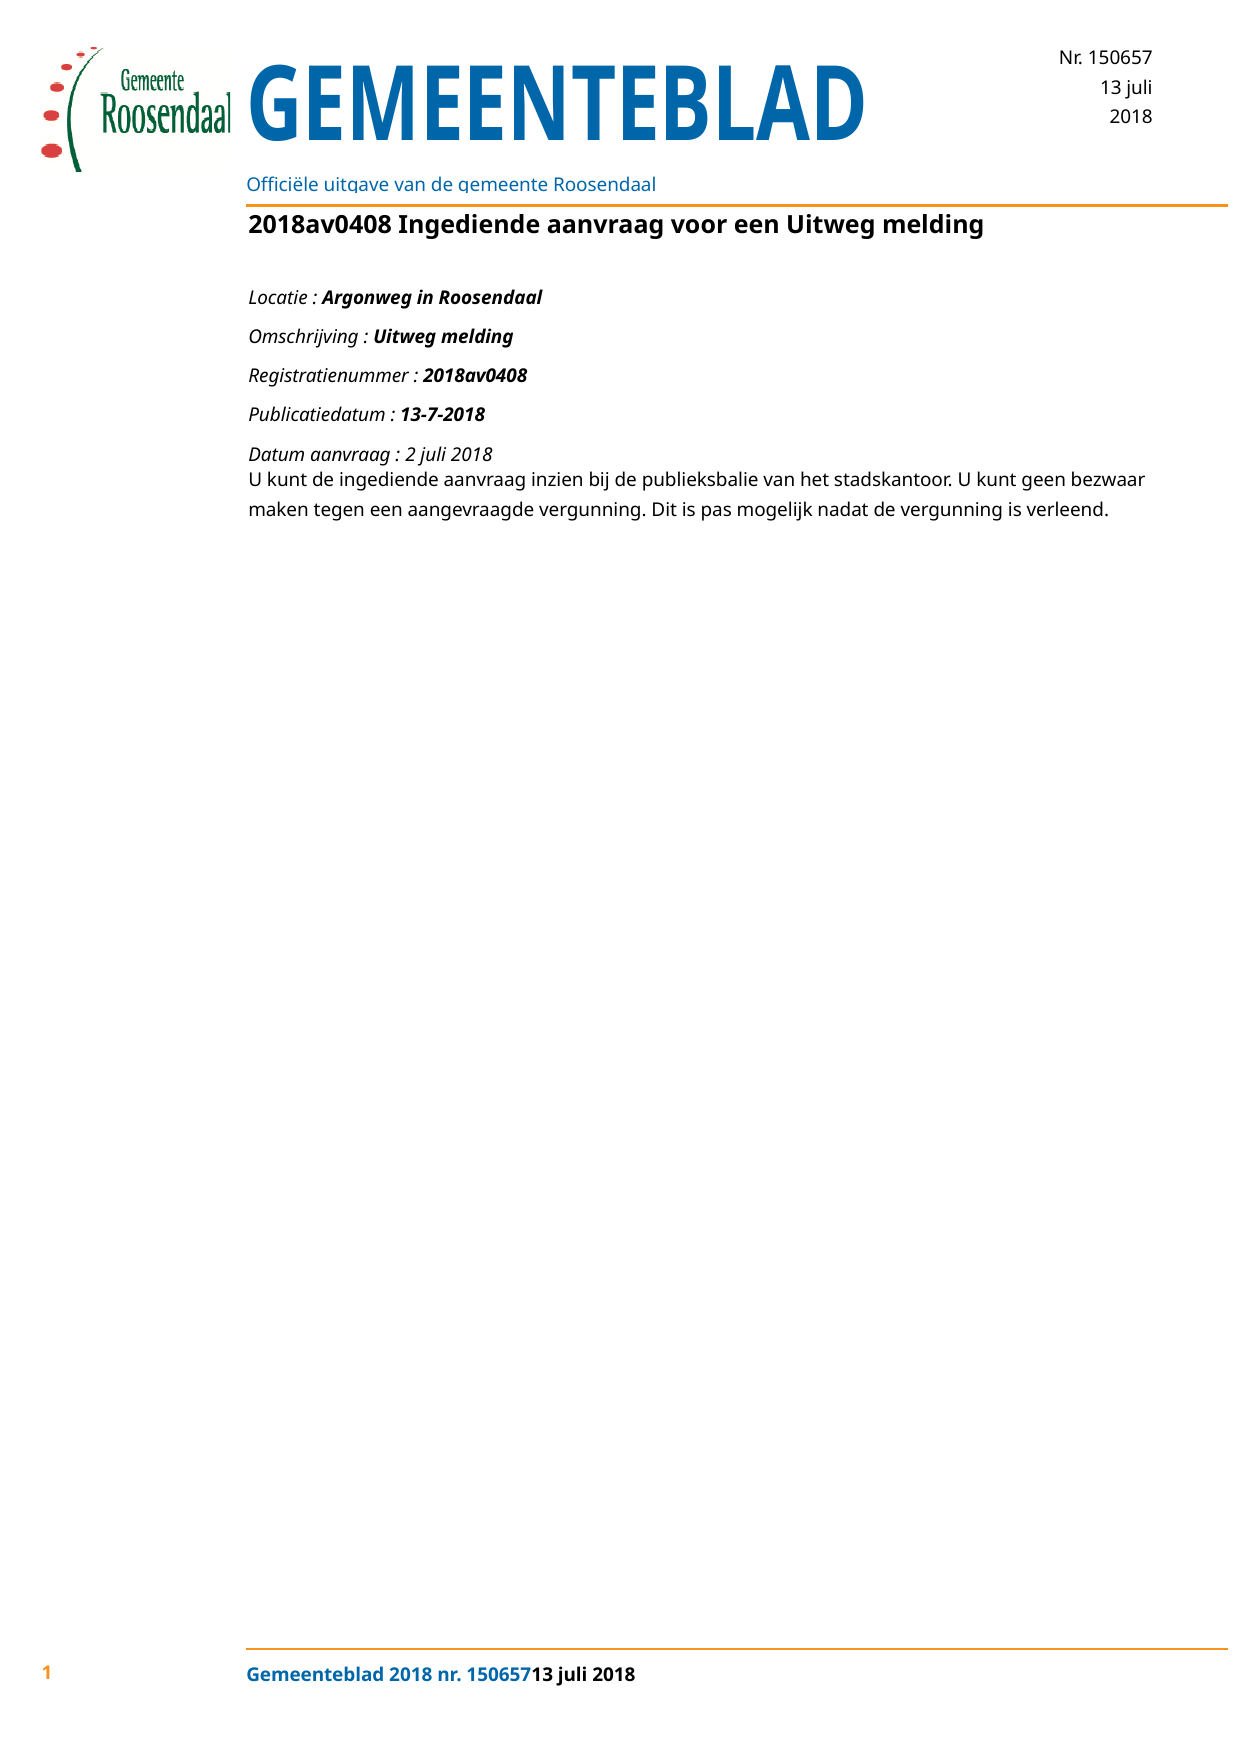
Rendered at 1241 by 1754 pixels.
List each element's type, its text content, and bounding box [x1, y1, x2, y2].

picture [41, 47, 231, 172]
text Omschrijving : Uitweg melding [248, 323, 1152, 349]
text U kunt de ingediende aanvraag inzien bij de publieksbalie van het stadskantoor. U kunt geen bezwaar maken tegen een aangevraagde vergunning. Dit is pas mogelijk nadat de vergunning is verleend. [248, 467, 1152, 522]
text Publicatiedatum : 13-7-2018 [248, 402, 1152, 427]
text Registratienummer : 2018av0408 [248, 362, 1152, 388]
text Datum aanvraag : 2 juli 2018 [248, 441, 1152, 467]
text 2018av0408 Ingediende aanvraag voor een Uitweg melding [248, 207, 1152, 241]
text Locatie : Argonweg in Roosendaal [248, 284, 1152, 309]
